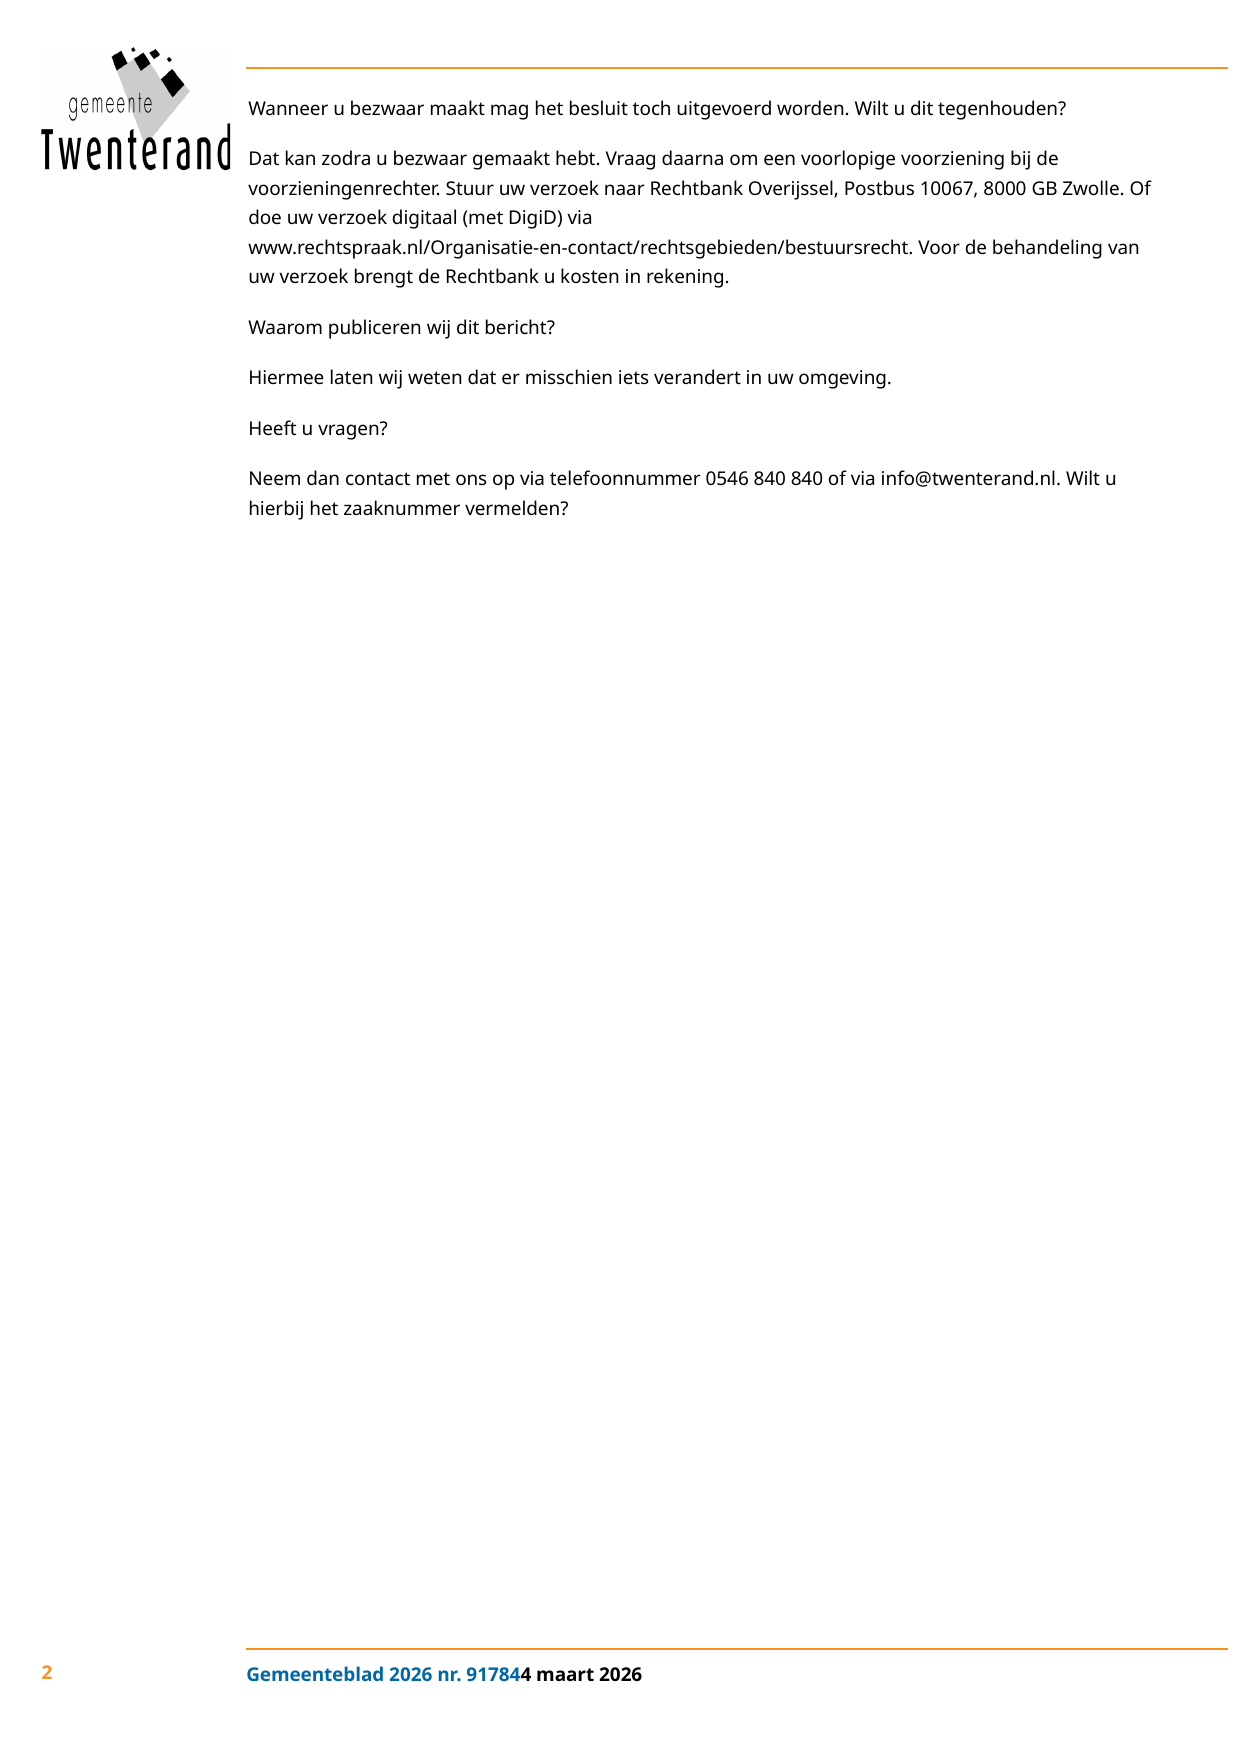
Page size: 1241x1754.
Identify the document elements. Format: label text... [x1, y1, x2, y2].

text Wanneer u bezwaar maakt mag het besluit toch uitgevoerd worden. Wilt u dit tegenhouden? [248, 95, 1152, 121]
text Neem dan contact met ons op via telefoonnummer 0546 840 840 of via info@twenterand.nl. Wilt u hierbij het zaaknummer vermelden? [248, 465, 1152, 521]
text Heeft u vragen? [248, 415, 1152, 441]
text Hiermee laten wij weten dat er misschien iets verandert in uw omgeving. [248, 364, 1152, 390]
picture [41, 47, 231, 172]
text Dat kan zodra u bezwaar gemaakt hebt. Vraag daarna om een voorlopige voorziening bij de voorzieningenrechter. Stuur uw verzoek naar Rechtbank Overijssel, Postbus 10067, 8000 GB Zwolle. Of doe uw verzoek digitaal (met DigiD) via www.rechtspraak.nl/Organisatie-en-contact/rechtsgebieden/bestuursrecht. Voor de behandeling van uw verzoek brengt de Rechtbank u kosten in rekening. [248, 145, 1152, 289]
text Waarom publiceren wij dit bericht? [248, 314, 1152, 340]
